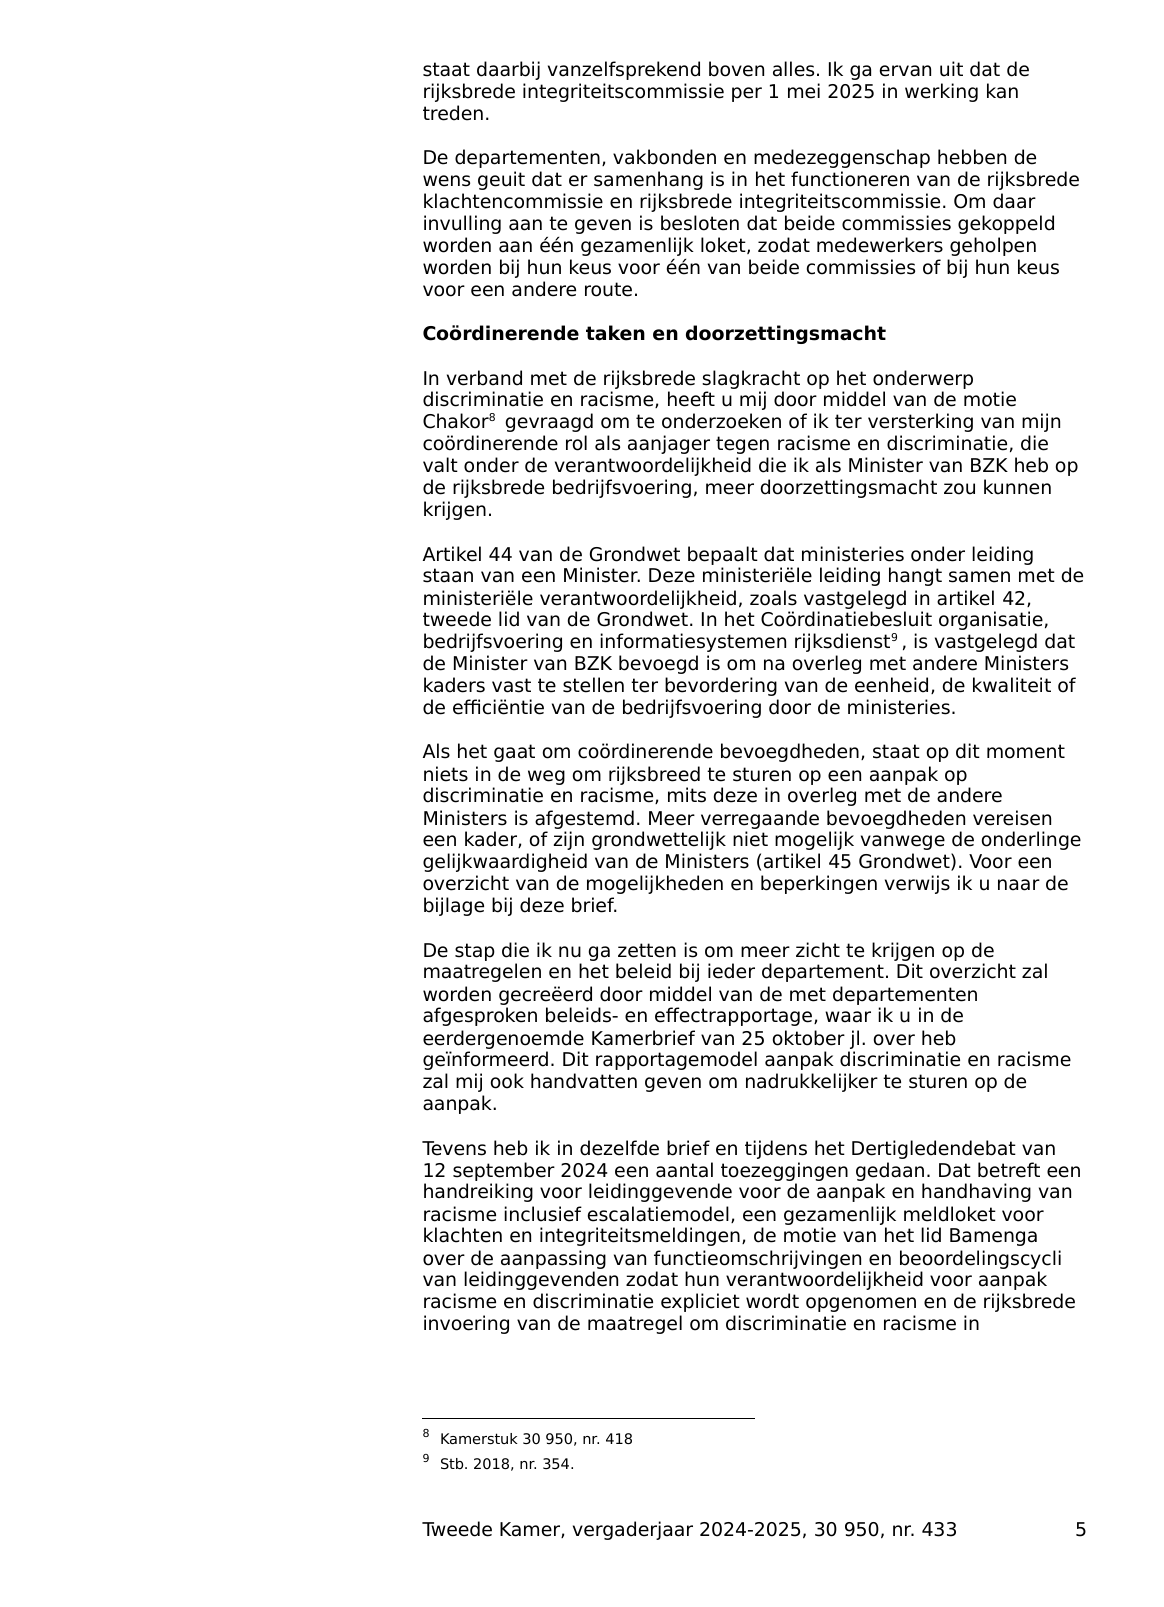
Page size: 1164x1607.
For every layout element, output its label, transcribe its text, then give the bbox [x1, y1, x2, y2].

subtitle Coördinerende taken en doorzettingsmacht [422, 323, 1087, 345]
text Als het gaat om coördinerende bevoegdheden, staat op dit moment niets in de weg om rijksbreed te sturen op een aanpak op discriminatie en racisme, mits deze in overleg met de andere Ministers is afgestemd. Meer verregaande bevoegdheden vereisen een kader, of zijn grondwettelijk niet mogelijk vanwege de onderlinge gelijkwaardigheid van de Ministers (artikel 45 Grondwet). Voor een overzicht van de mogelijkheden en beperkingen verwijs ik u naar de bijlage bij deze brief. [422, 741, 1087, 917]
text staat daarbij vanzelfsprekend boven alles. Ik ga ervan uit dat de rijksbrede integriteitscommissie per 1 mei 2025 in werking kan treden. [422, 59, 1087, 125]
text Stb. 2018, nr. 354. [422, 1452, 1087, 1474]
text In verband met de rijksbrede slagkracht op het onderwerp discriminatie en racisme, heeft u mij door middel van de motie Chakor gevraagd om te onderzoeken of ik ter versterking van mijn coördinerende rol als aanjager tegen racisme en discriminatie, die valt onder de verantwoordelijkheid die ik als Minister van BZK heb op de rijksbrede bedrijfsvoering, meer doorzettingsmacht zou kunnen krijgen. [422, 367, 1087, 521]
text Kamerstuk 30 950, nr. 418 [422, 1427, 1087, 1449]
text De departementen, vakbonden en medezeggenschap hebben de wens geuit dat er samenhang is in het functioneren van de rijksbrede klachtencommissie en rijksbrede integriteitscommissie. Om daar invulling aan te geven is besloten dat beide commissies gekoppeld worden aan één gezamenlijk loket, zodat medewerkers geholpen worden bij hun keus voor één van beide commissies of bij hun keus voor een andere route. [422, 147, 1087, 301]
text Tevens heb ik in dezelfde brief en tijdens het Dertigledendebat van 12 september 2024 een aantal toezeggingen gedaan. Dat betreft een handreiking voor leidinggevende voor de aanpak en handhaving van racisme inclusief escalatiemodel, een gezamenlijk meldloket voor klachten en integriteitsmeldingen, de motie van het lid Bamenga over de aanpassing van functieomschrijvingen en beoordelingscycli van leidinggevenden zodat hun verantwoordelijkheid voor aanpak racisme en discriminatie expliciet wordt opgenomen en de rijksbrede invoering van de maatregel om discriminatie en racisme in [422, 1137, 1087, 1335]
text Artikel 44 van de Grondwet bepaalt dat ministeries onder leiding staan van een Minister. Deze ministeriële leiding hangt samen met de ministeriële verantwoordelijkheid, zoals vastgelegd in artikel 42, tweede lid van de Grondwet. In het Coördinatiebesluit organisatie, bedrijfsvoering en informatiesystemen rijksdienst, is vastgelegd dat de Minister van BZK bevoegd is om na overleg met andere Ministers kaders vast te stellen ter bevordering van de eenheid, de kwaliteit of de efficiëntie van de bedrijfsvoering door de ministeries. [422, 543, 1087, 719]
text De stap die ik nu ga zetten is om meer zicht te krijgen op de maatregelen en het beleid bij ieder departement. Dit overzicht zal worden gecreëerd door middel van de met departementen afgesproken beleids- en effectrapportage, waar ik u in de eerdergenoemde Kamerbrief van 25 oktober jl. over heb geïnformeerd. Dit rapportagemodel aanpak discriminatie en racisme zal mij ook handvatten geven om nadrukkelijker te sturen op de aanpak. [422, 939, 1087, 1115]
